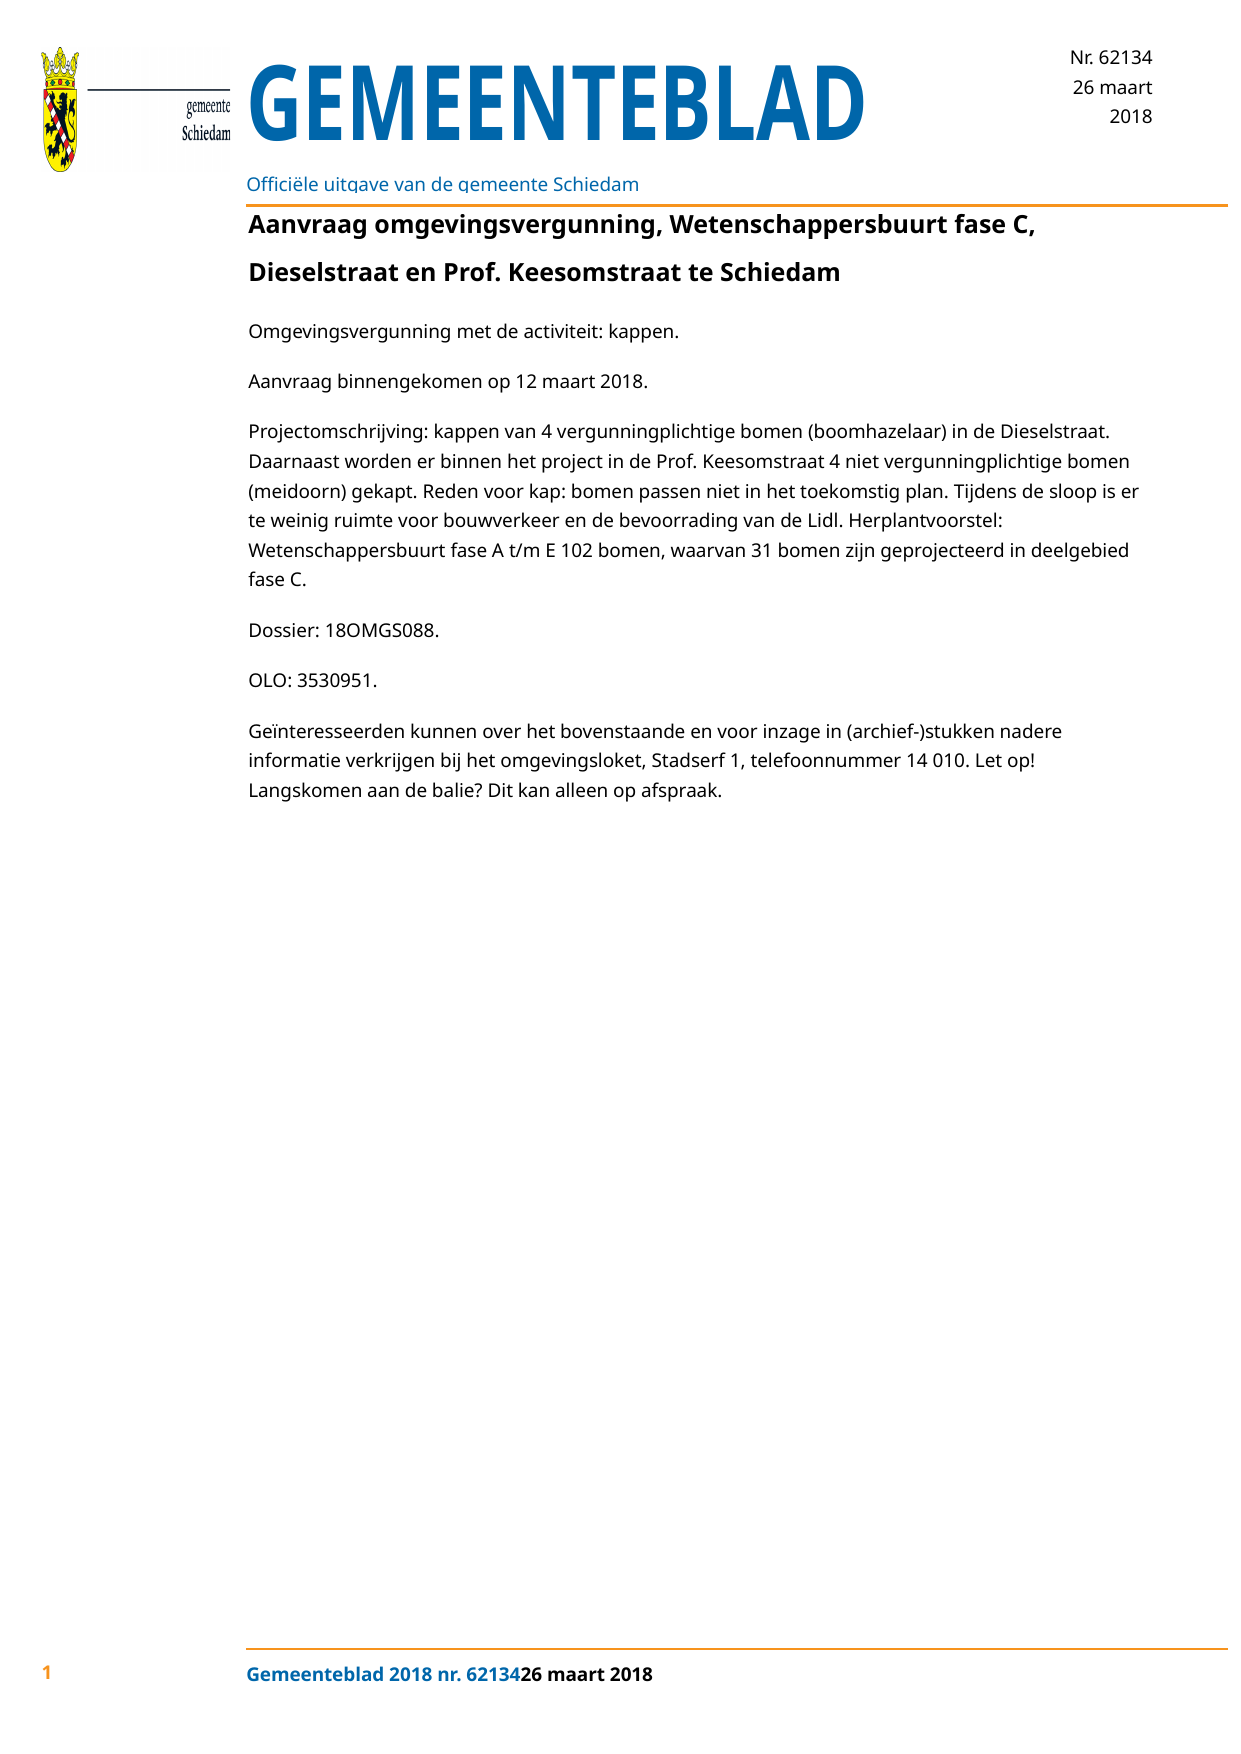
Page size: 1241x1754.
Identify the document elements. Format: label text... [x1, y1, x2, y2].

picture [41, 47, 231, 172]
text Aanvraag binnengekomen op 12 maart 2018. [248, 368, 1152, 394]
text Geïnteresseerden kunnen over het bovenstaande en voor inzage in (archief-)stukken nadere informatie verkrijgen bij het omgevingsloket, Stadserf 1, telefoonnummer 14 010. Let op! Langskomen aan de balie? Dit kan alleen op afspraak. [248, 718, 1152, 803]
text OLO: 3530951. [248, 667, 1152, 693]
text Dossier: 18OMGS088. [248, 617, 1152, 643]
text Omgevingsvergunning met de activiteit: kappen. [248, 318, 1152, 344]
text Projectomschrijving: kappen van 4 vergunningplichtige bomen (boomhazelaar) in de Dieselstraat. Daarnaast worden er binnen het project in de Prof. Keesomstraat 4 niet vergunningplichtige bomen (meidoorn) gekapt. Reden voor kap: bomen passen niet in het toekomstig plan. Tijdens de sloop is er te weinig ruimte voor bouwverkeer en de bevoorrading van de Lidl. Herplantvoorstel: Wetenschappersbuurt fase A t/m E 102 bomen, waarvan 31 bomen zijn geprojecteerd in deelgebied fase C. [248, 419, 1152, 592]
text Aanvraag omgevingsvergunning, Wetenschappersbuurt fase C, Dieselstraat en Prof. Keesomstraat te Schiedam [248, 207, 1152, 288]
